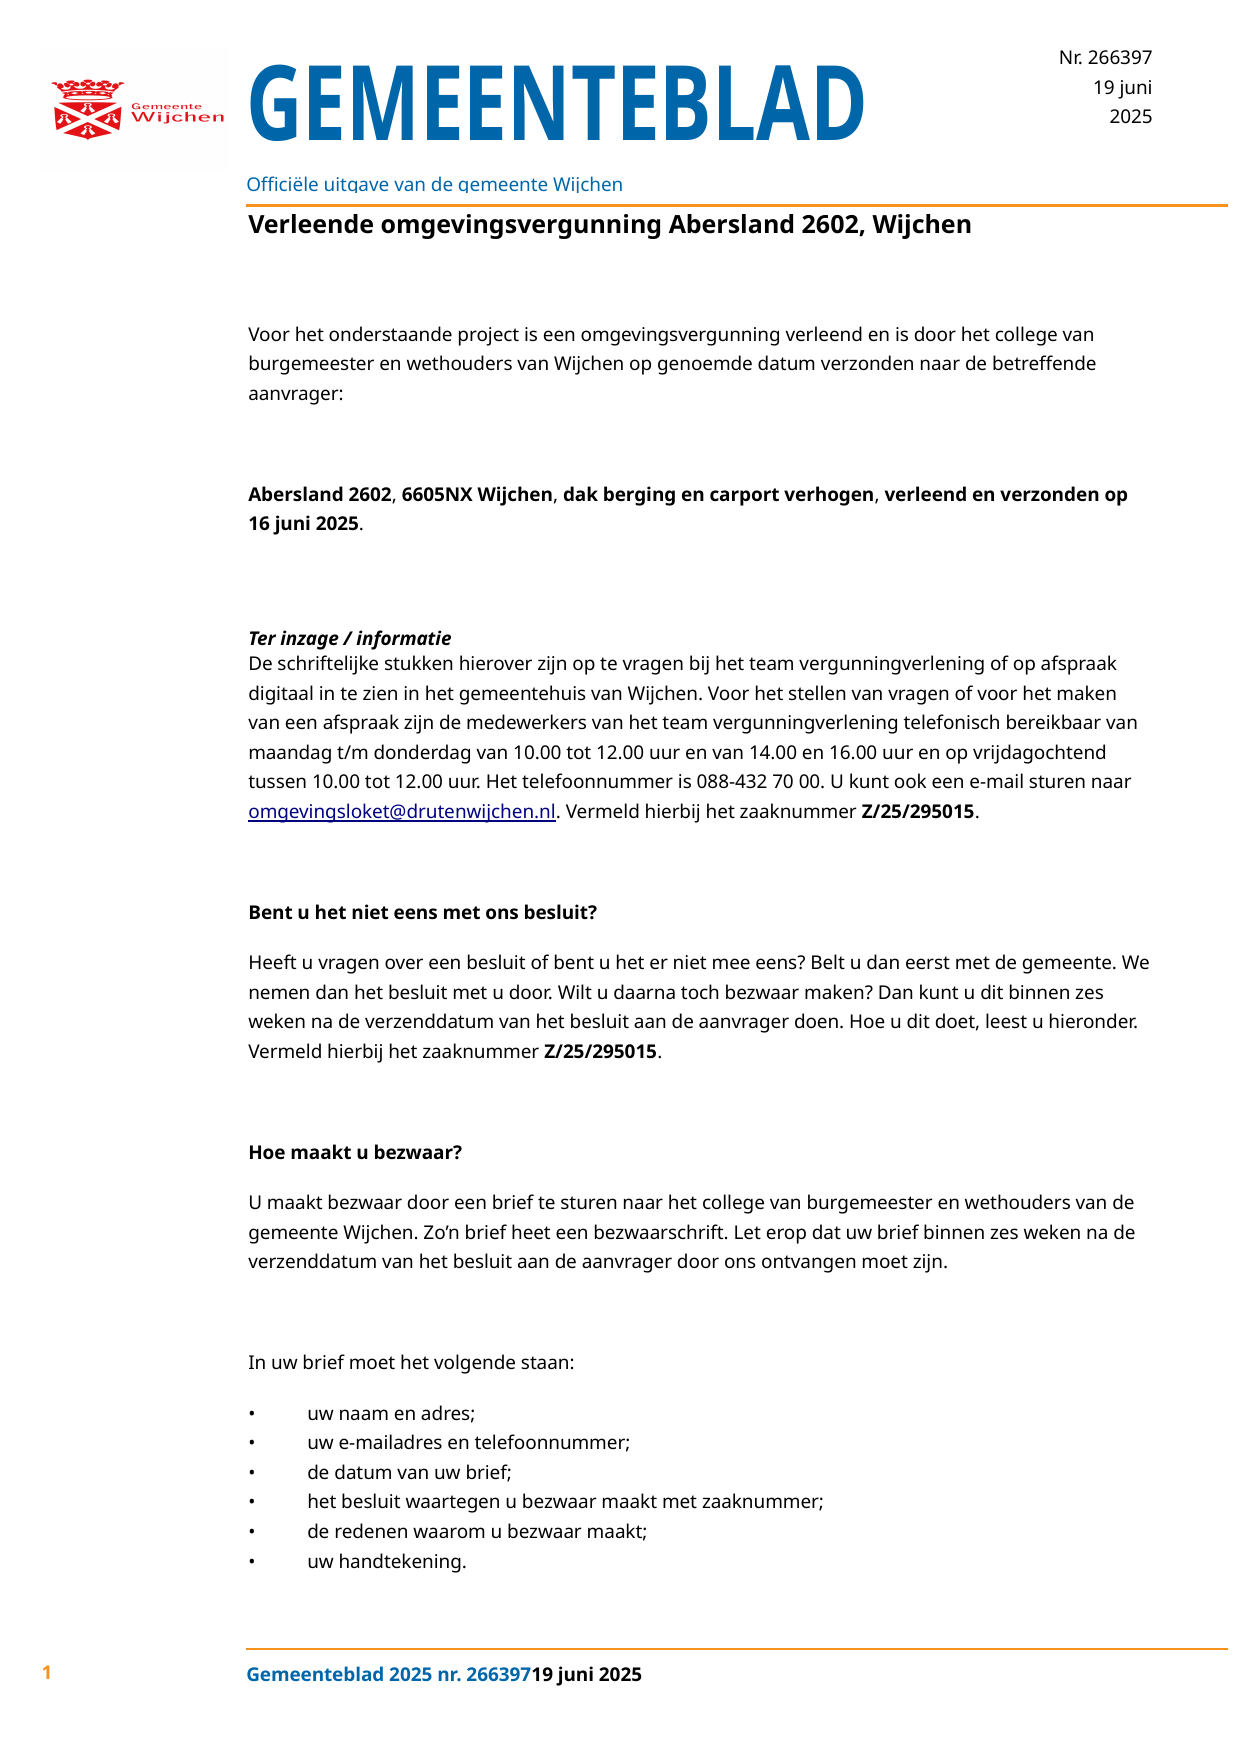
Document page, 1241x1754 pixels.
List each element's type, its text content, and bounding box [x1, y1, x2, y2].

text Hoe maakt u bezwaar? [248, 1139, 1152, 1165]
text In uw brief moet het volgende staan: [248, 1349, 1152, 1375]
list de datum van uw brief; [248, 1459, 1152, 1485]
list uw handtekening. [248, 1548, 1152, 1574]
picture [41, 47, 231, 172]
list uw naam en adres; [248, 1400, 1152, 1426]
text Voor het onderstaande project is een omgevingsvergunning verleend en is door het college van burgemeester en wethouders van Wijchen op genoemde datum verzonden naar de betreffende aanvrager: [248, 321, 1152, 406]
text Ter inzage / informatie [248, 625, 1152, 650]
text U maakt bezwaar door een brief te sturen naar het college van burgemeester en wethouders van de gemeente Wijchen. Zo’n brief heet een bezwaarschrift. Let erop dat uw brief binnen zes weken na de verzenddatum van het besluit aan de aanvrager door ons ontvangen moet zijn. [248, 1189, 1152, 1274]
text Abersland 2602, 6605NX Wijchen, dak berging en carport verhogen, verleend en verzonden op 16 juni 2025. [248, 481, 1152, 536]
text Verleende omgevingsvergunning Abersland 2602, Wijchen [248, 207, 1152, 241]
text Bent u het niet eens met ons besluit? [248, 899, 1152, 925]
text Heeft u vragen over een besluit of bent u het er niet mee eens? Belt u dan eerst met de gemeente. We nemen dan het besluit met u door. Wilt u daarna toch bezwaar maken? Dan kunt u dit binnen zes weken na de verzenddatum van het besluit aan de aanvrager doen. Hoe u dit doet, leest u hieronder. Vermeld hierbij het zaaknummer Z/25/295015. [248, 949, 1152, 1064]
text De schriftelijke stukken hierover zijn op te vragen bij het team vergunningverlening of op afspraak digitaal in te zien in het gemeentehuis van Wijchen. Voor het stellen van vragen of voor het maken van een afspraak zijn de medewerkers van het team vergunningverlening telefonisch bereikbaar van maandag t/m donderdag van 10.00 tot 12.00 uur en van 14.00 en 16.00 uur en op vrijdagochtend tussen 10.00 tot 12.00 uur. Het telefoonnummer is 088-432 70 00. U kunt ook een e-mail sturen naar omgevingsloket@drutenwijchen.nl. Vermeld hierbij het zaaknummer Z/25/295015. [248, 650, 1152, 824]
list het besluit waartegen u bezwaar maakt met zaaknummer; [248, 1489, 1152, 1514]
list uw e-mailadres en telefoonnummer; [248, 1429, 1152, 1455]
list de redenen waarom u bezwaar maakt; [248, 1518, 1152, 1544]
